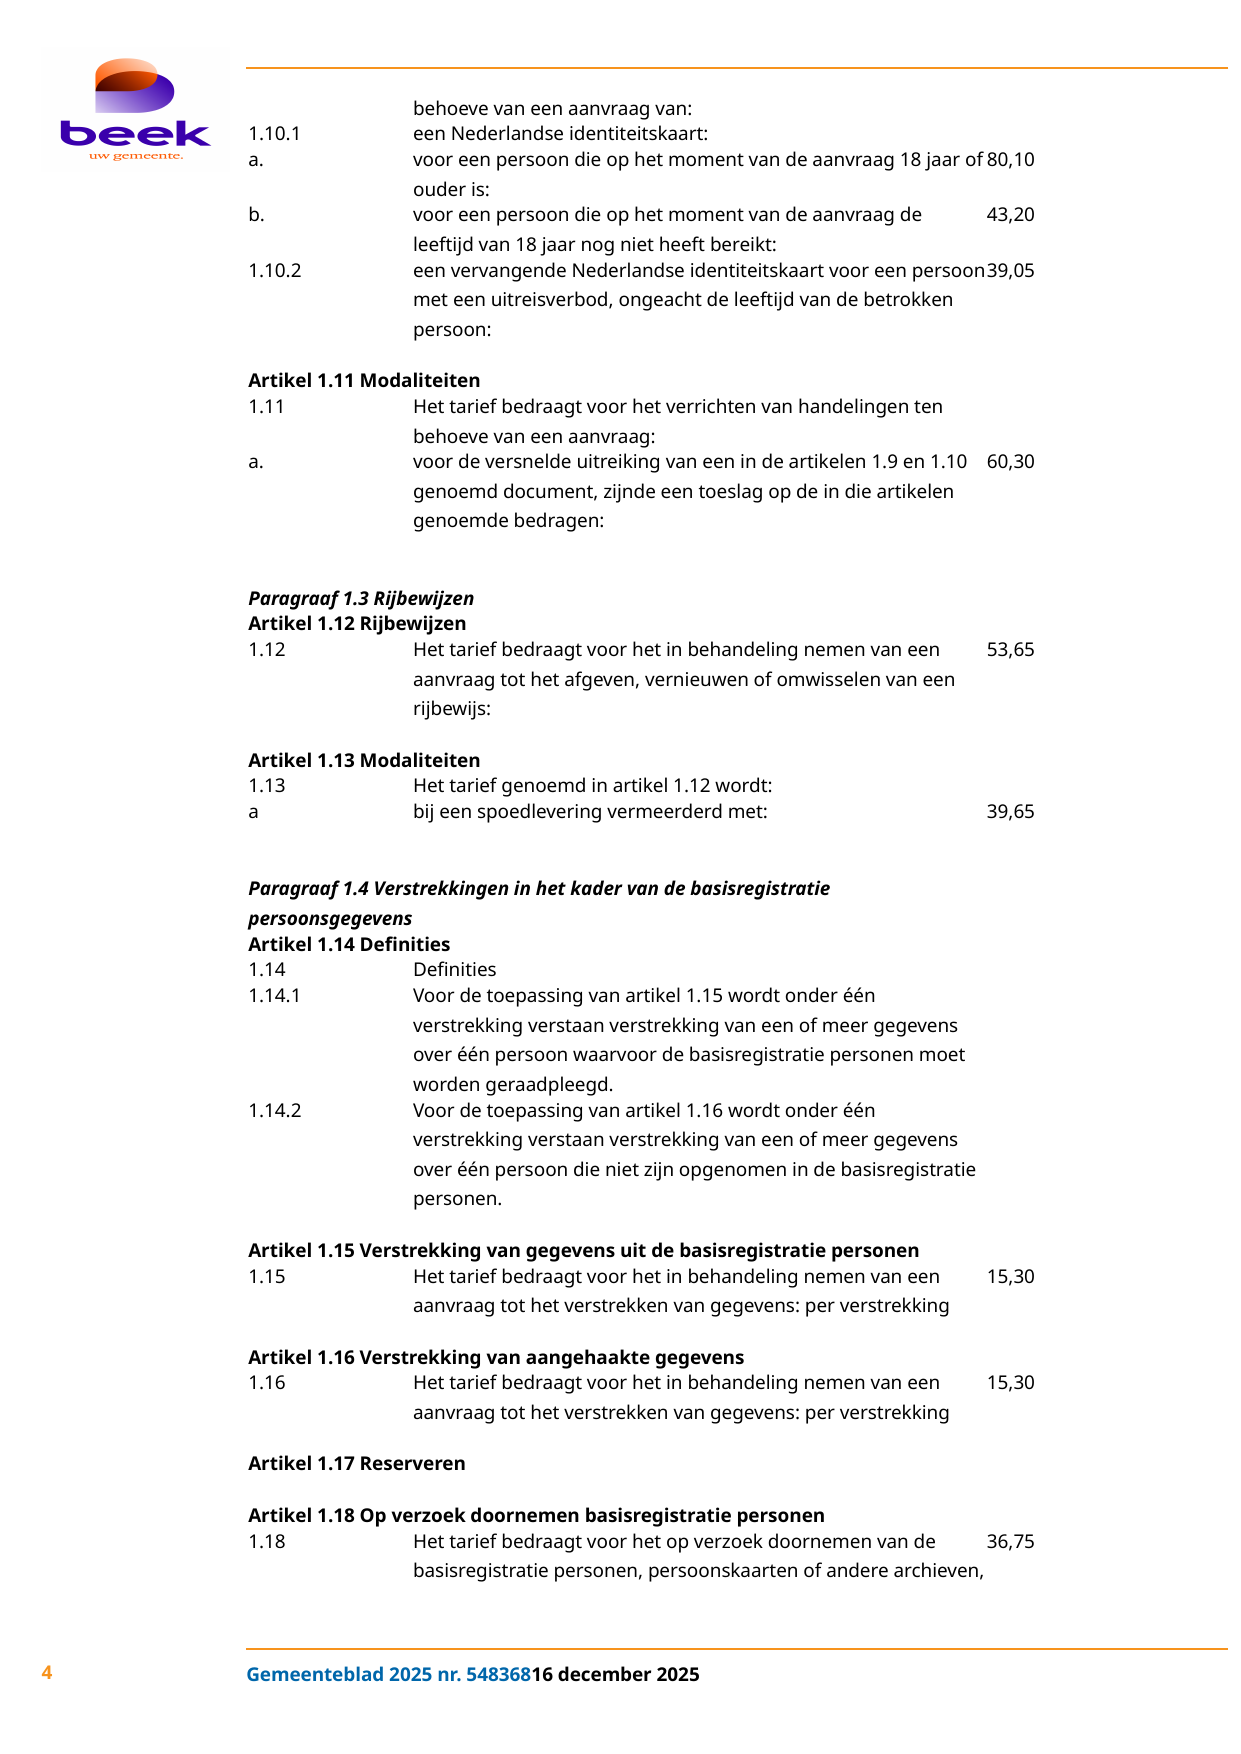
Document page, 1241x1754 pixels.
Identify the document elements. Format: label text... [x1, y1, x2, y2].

table_cell Artikel 1.12 Rijbewijzen [248, 611, 987, 636]
table_cell Artikel 1.14 Definities [248, 931, 987, 957]
table_cell [987, 342, 1152, 367]
table_cell [413, 1476, 987, 1502]
table_cell [987, 559, 1152, 585]
table_cell [248, 342, 413, 367]
table_cell [987, 1097, 1152, 1211]
table_cell een vervangende Nederlandse identiteitskaart voor een persoon met een uitreisverbod, ongeacht de leeftijd van de betrokken persoon: [413, 257, 987, 342]
table_cell [413, 850, 987, 876]
table_cell 39,65 [987, 799, 1152, 824]
table_cell 1.15 [248, 1263, 413, 1318]
table_cell 1.13 [248, 773, 413, 798]
table_cell [248, 95, 413, 121]
table_cell Artikel 1.15 Verstrekking van gegevens uit de basisregistratie personen [248, 1237, 987, 1263]
table_cell [987, 95, 1152, 121]
table_cell [987, 1476, 1152, 1502]
table_cell [987, 393, 1152, 448]
table_cell [987, 957, 1152, 982]
table_cell [987, 850, 1152, 876]
table_cell 43,20 [987, 202, 1152, 257]
table_cell [248, 1318, 413, 1344]
table_cell 1.10.1 [248, 121, 413, 146]
table_cell Paragraaf 1.4 Verstrekkingen in het kader van de basisregistratie persoonsgegevens [248, 876, 987, 931]
table_cell [987, 121, 1152, 146]
table_cell 1.14.1 [248, 983, 413, 1097]
table_cell 60,30 [987, 449, 1152, 533]
table_cell 39,05 [987, 257, 1152, 342]
table_cell 1.14 [248, 957, 413, 982]
table_cell Artikel 1.16 Verstrekking van aangehaakte gegevens [248, 1344, 987, 1369]
table_cell Artikel 1.11 Modaliteiten [248, 368, 987, 393]
table_cell voor een persoon die op het moment van de aanvraag 18 jaar of ouder is: [413, 146, 987, 202]
table_cell [248, 559, 413, 585]
table_cell [413, 534, 987, 559]
table_cell a. [248, 449, 413, 533]
table_cell [413, 1211, 987, 1237]
picture [41, 47, 231, 172]
table_cell [987, 773, 1152, 798]
table_cell [987, 824, 1152, 850]
table_cell [987, 1451, 1152, 1476]
table_cell Het tarief bedraagt voor het in behandeling nemen van een aanvraag tot het verstrekken van gegevens: per verstrekking [413, 1263, 987, 1318]
table_cell [413, 824, 987, 850]
table_cell een Nederlandse identiteitskaart: [413, 121, 987, 146]
table_cell [413, 721, 987, 747]
table_cell Definities [413, 957, 987, 982]
table_cell [248, 1425, 413, 1451]
table_cell [987, 1425, 1152, 1451]
table_cell Artikel 1.18 Op verzoek doornemen basisregistratie personen [248, 1502, 987, 1528]
table_cell [987, 368, 1152, 393]
table_cell 1.12 [248, 636, 413, 721]
table_cell [987, 534, 1152, 559]
table_cell [987, 747, 1152, 773]
table_cell [987, 585, 1152, 611]
table_cell 36,75 [987, 1528, 1152, 1583]
table_cell Artikel 1.13 Modaliteiten [248, 747, 987, 773]
table_cell 1.16 [248, 1370, 413, 1425]
table_cell [987, 931, 1152, 957]
table_cell 80,10 [987, 146, 1152, 202]
table_cell Paragraaf 1.3 Rijbewijzen [248, 585, 987, 611]
table_cell bij een spoedlevering vermeerderd met: [413, 799, 987, 824]
table_cell [413, 342, 987, 367]
table_cell Het tarief bedraagt voor het in behandeling nemen van een aanvraag tot het verstrekken van gegevens: per verstrekking [413, 1370, 987, 1425]
table_cell [248, 850, 413, 876]
table_cell Het tarief bedraagt voor het in behandeling nemen van een aanvraag tot het afgeven, vernieuwen of omwisselen van een rijbewijs: [413, 636, 987, 721]
table_cell [248, 721, 413, 747]
table_cell [987, 1344, 1152, 1369]
table_cell 1.11 [248, 393, 413, 448]
table_cell [987, 1211, 1152, 1237]
table_cell a [248, 799, 413, 824]
table_cell [248, 534, 413, 559]
table_cell [248, 1476, 413, 1502]
table_cell [248, 824, 413, 850]
table_cell Het tarief genoemd in artikel 1.12 wordt: [413, 773, 987, 798]
table_cell 15,30 [987, 1370, 1152, 1425]
table_cell Artikel 1.17 Reserveren [248, 1451, 987, 1476]
table_cell Voor de toepassing van artikel 1.15 wordt onder één verstrekking verstaan verstrekking van een of meer gegevens over één persoon waarvoor de basisregistratie personen moet worden geraadpleegd. [413, 983, 987, 1097]
table_cell voor een persoon die op het moment van de aanvraag de leeftijd van 18 jaar nog niet heeft bereikt: [413, 202, 987, 257]
table_cell 15,30 [987, 1263, 1152, 1318]
table_cell [987, 876, 1152, 931]
table_cell 1.18 [248, 1528, 413, 1583]
table_cell [987, 721, 1152, 747]
table_cell Voor de toepassing van artikel 1.16 wordt onder één verstrekking verstaan verstrekking van een of meer gegevens over één persoon die niet zijn opgenomen in de basisregistratie personen. [413, 1097, 987, 1211]
table_cell [987, 611, 1152, 636]
table_cell b. [248, 202, 413, 257]
table_cell Het tarief bedraagt voor het verrichten van handelingen ten behoeve van een aanvraag: [413, 393, 987, 448]
table_cell [248, 1211, 413, 1237]
table_cell Het tarief bedraagt voor het op verzoek doornemen van de basisregistratie personen, persoonskaarten of andere archieven, [413, 1528, 987, 1583]
table_cell 53,65 [987, 636, 1152, 721]
table_cell behoeve van een aanvraag van: [413, 95, 987, 121]
table_cell [413, 1318, 987, 1344]
table_cell 1.10.2 [248, 257, 413, 342]
table_cell [413, 559, 987, 585]
table_cell [987, 983, 1152, 1097]
table_cell [413, 1425, 987, 1451]
table_cell 1.14.2 [248, 1097, 413, 1211]
table_cell [987, 1318, 1152, 1344]
table_cell a. [248, 146, 413, 202]
table_cell [987, 1502, 1152, 1528]
table_cell voor de versnelde uitreiking van een in de artikelen 1.9 en 1.10 genoemd document, zijnde een toeslag op de in die artikelen genoemde bedragen: [413, 449, 987, 533]
table_cell [987, 1237, 1152, 1263]
